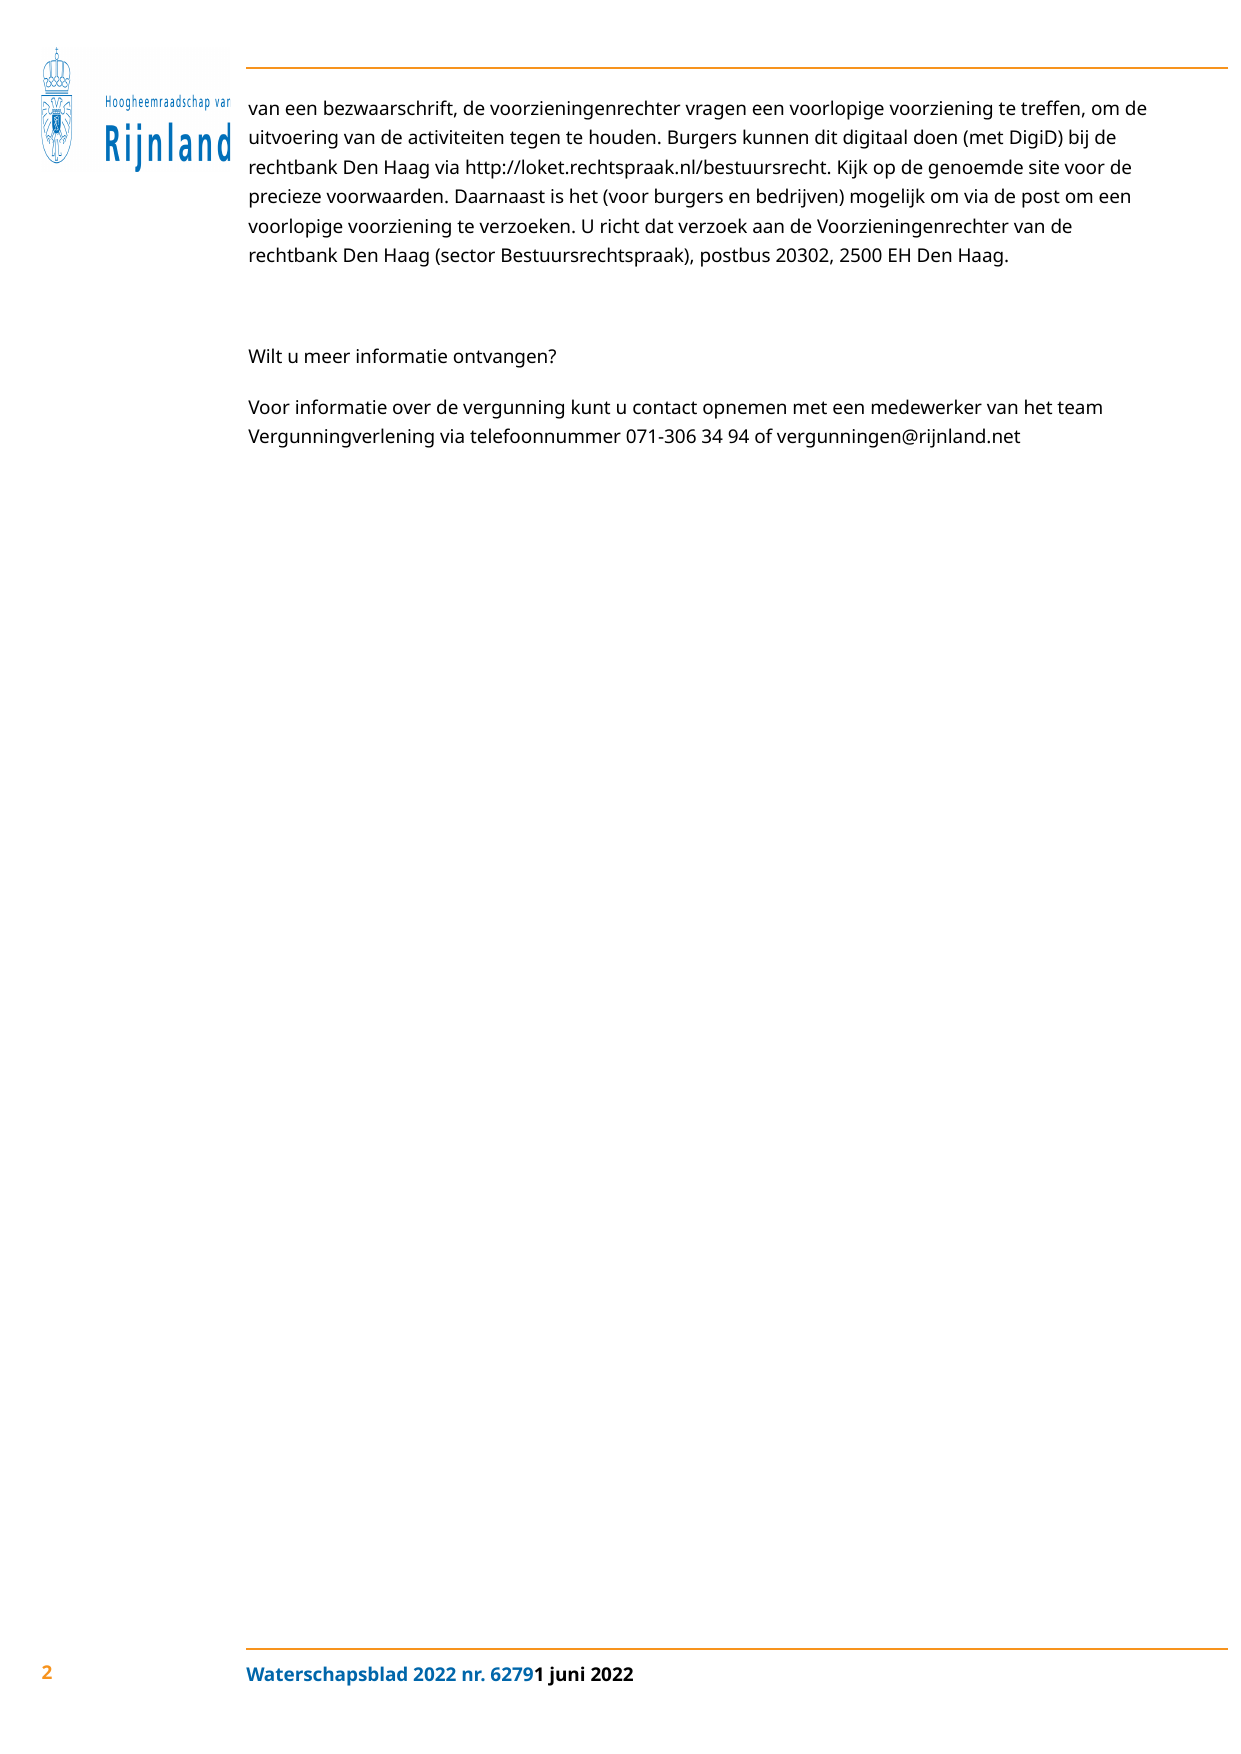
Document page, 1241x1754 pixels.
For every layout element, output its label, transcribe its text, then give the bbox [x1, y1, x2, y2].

text Voor informatie over de vergunning kunt u contact opnemen met een medewerker van het team Vergunningverlening via telefoonnummer 071-306 34 94 of vergunningen@rijnland.net [248, 394, 1152, 449]
text van een bezwaarschrift, de voorzieningenrechter vragen een voorlopige voorziening te treffen, om de uitvoering van de activiteiten tegen te houden. Burgers kunnen dit digitaal doen (met DigiD) bij de rechtbank Den Haag via http://loket.rechtspraak.nl/bestuursrecht. Kijk op de genoemde site voor de precieze voorwaarden. Daarnaast is het (voor burgers en bedrijven) mogelijk om via de post om een voorlopige voorziening te verzoeken. U richt dat verzoek aan de Voorzieningenrechter van de rechtbank Den Haag (sector Bestuursrechtspraak), postbus 20302, 2500 EH Den Haag. [248, 95, 1152, 268]
picture [41, 47, 231, 172]
text Wilt u meer informatie ontvangen? [248, 343, 1152, 369]
